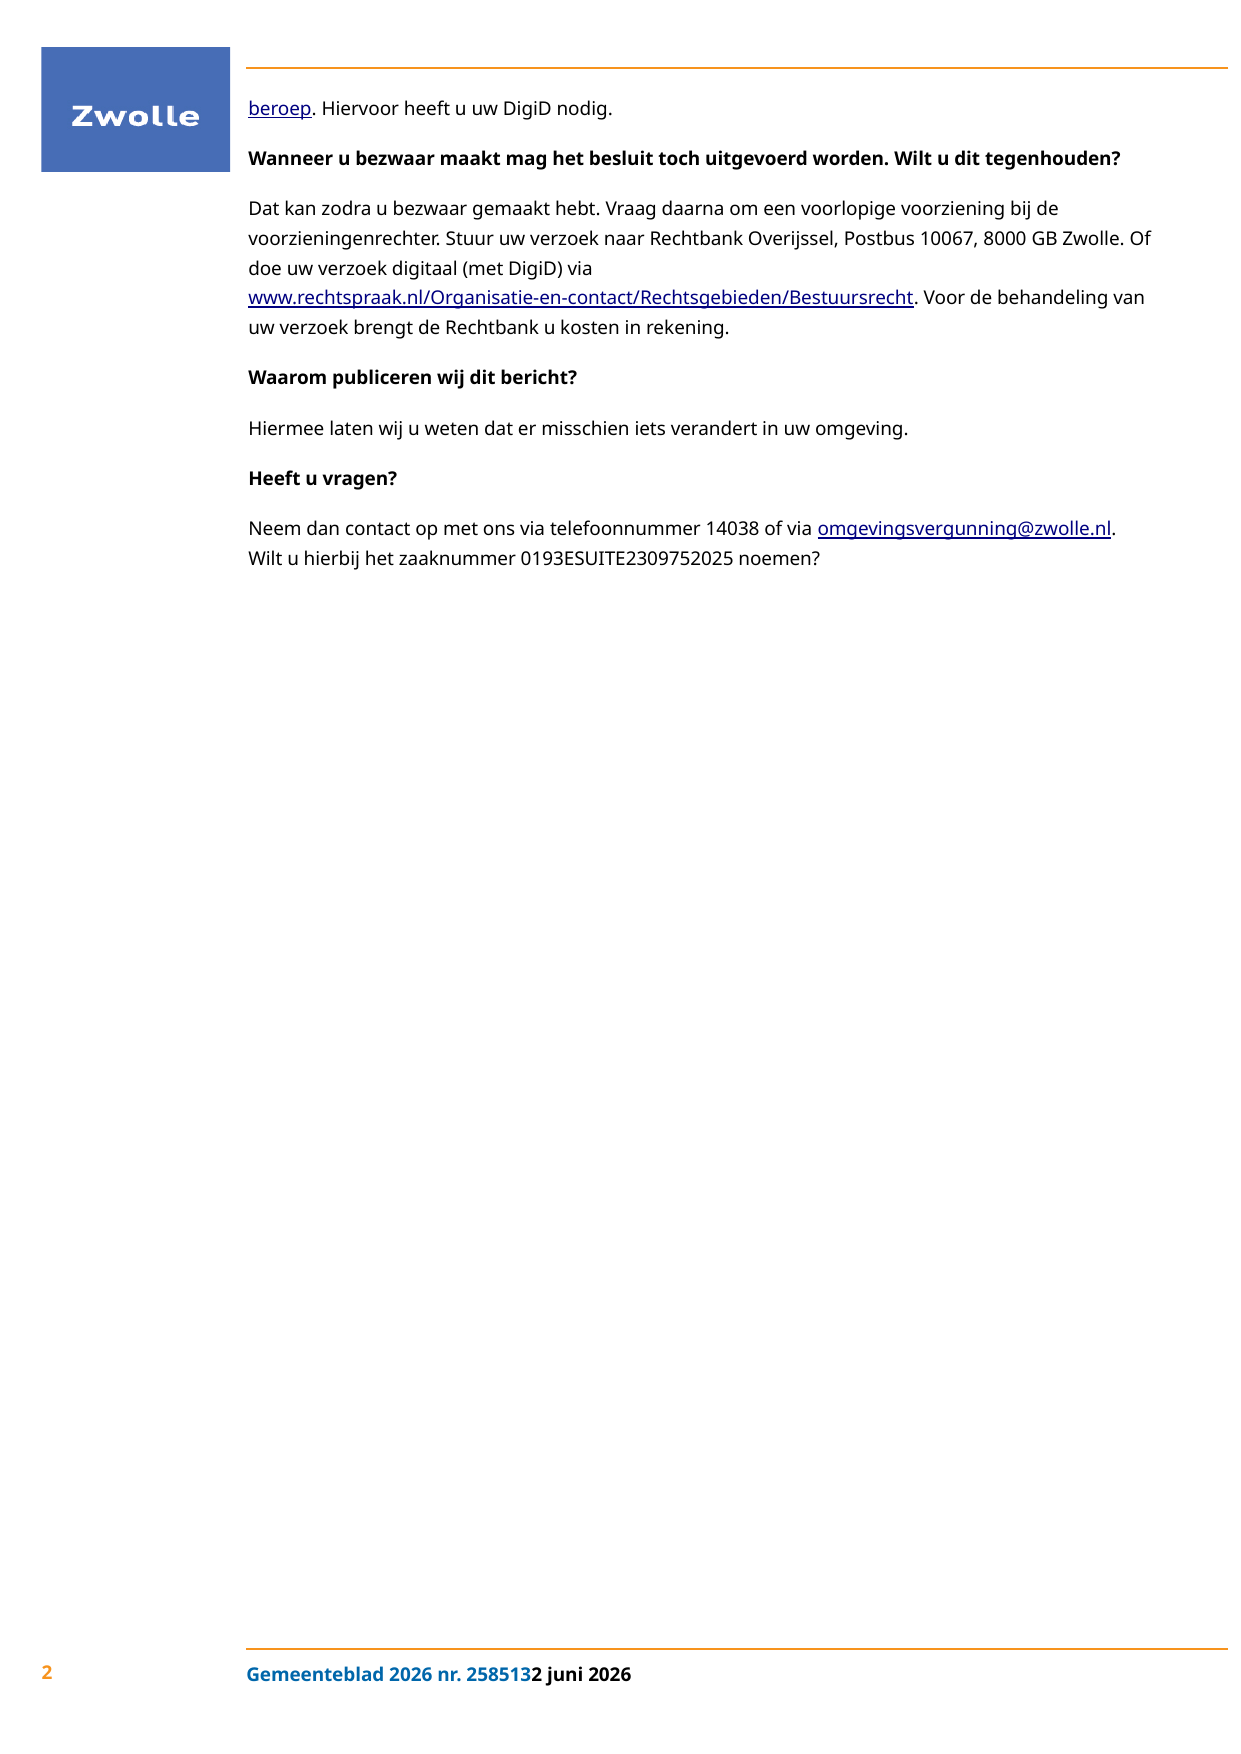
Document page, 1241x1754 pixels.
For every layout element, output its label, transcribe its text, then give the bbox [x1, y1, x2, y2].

text beroep. Hiervoor heeft u uw DigiD nodig. [248, 95, 1152, 121]
picture [41, 47, 231, 172]
text Heeft u vragen? [248, 465, 1152, 491]
text Hiermee laten wij u weten dat er misschien iets verandert in uw omgeving. [248, 415, 1152, 441]
text Neem dan contact op met ons via telefoonnummer 14038 of via omgevingsvergunning@zwolle.nl. Wilt u hierbij het zaaknummer 0193ESUITE2309752025 noemen? [248, 516, 1152, 571]
text Dat kan zodra u bezwaar gemaakt hebt. Vraag daarna om een voorlopige voorziening bij de voorzieningenrechter. Stuur uw verzoek naar Rechtbank Overijssel, Postbus 10067, 8000 GB Zwolle. Of doe uw verzoek digitaal (met DigiD) via www.rechtspraak.nl/Organisatie-en-contact/Rechtsgebieden/Bestuursrecht. Voor de behandeling van uw verzoek brengt de Rechtbank u kosten in rekening. [248, 196, 1152, 340]
text Wanneer u bezwaar maakt mag het besluit toch uitgevoerd worden. Wilt u dit tegenhouden? [248, 145, 1152, 171]
text Waarom publiceren wij dit bericht? [248, 364, 1152, 390]
